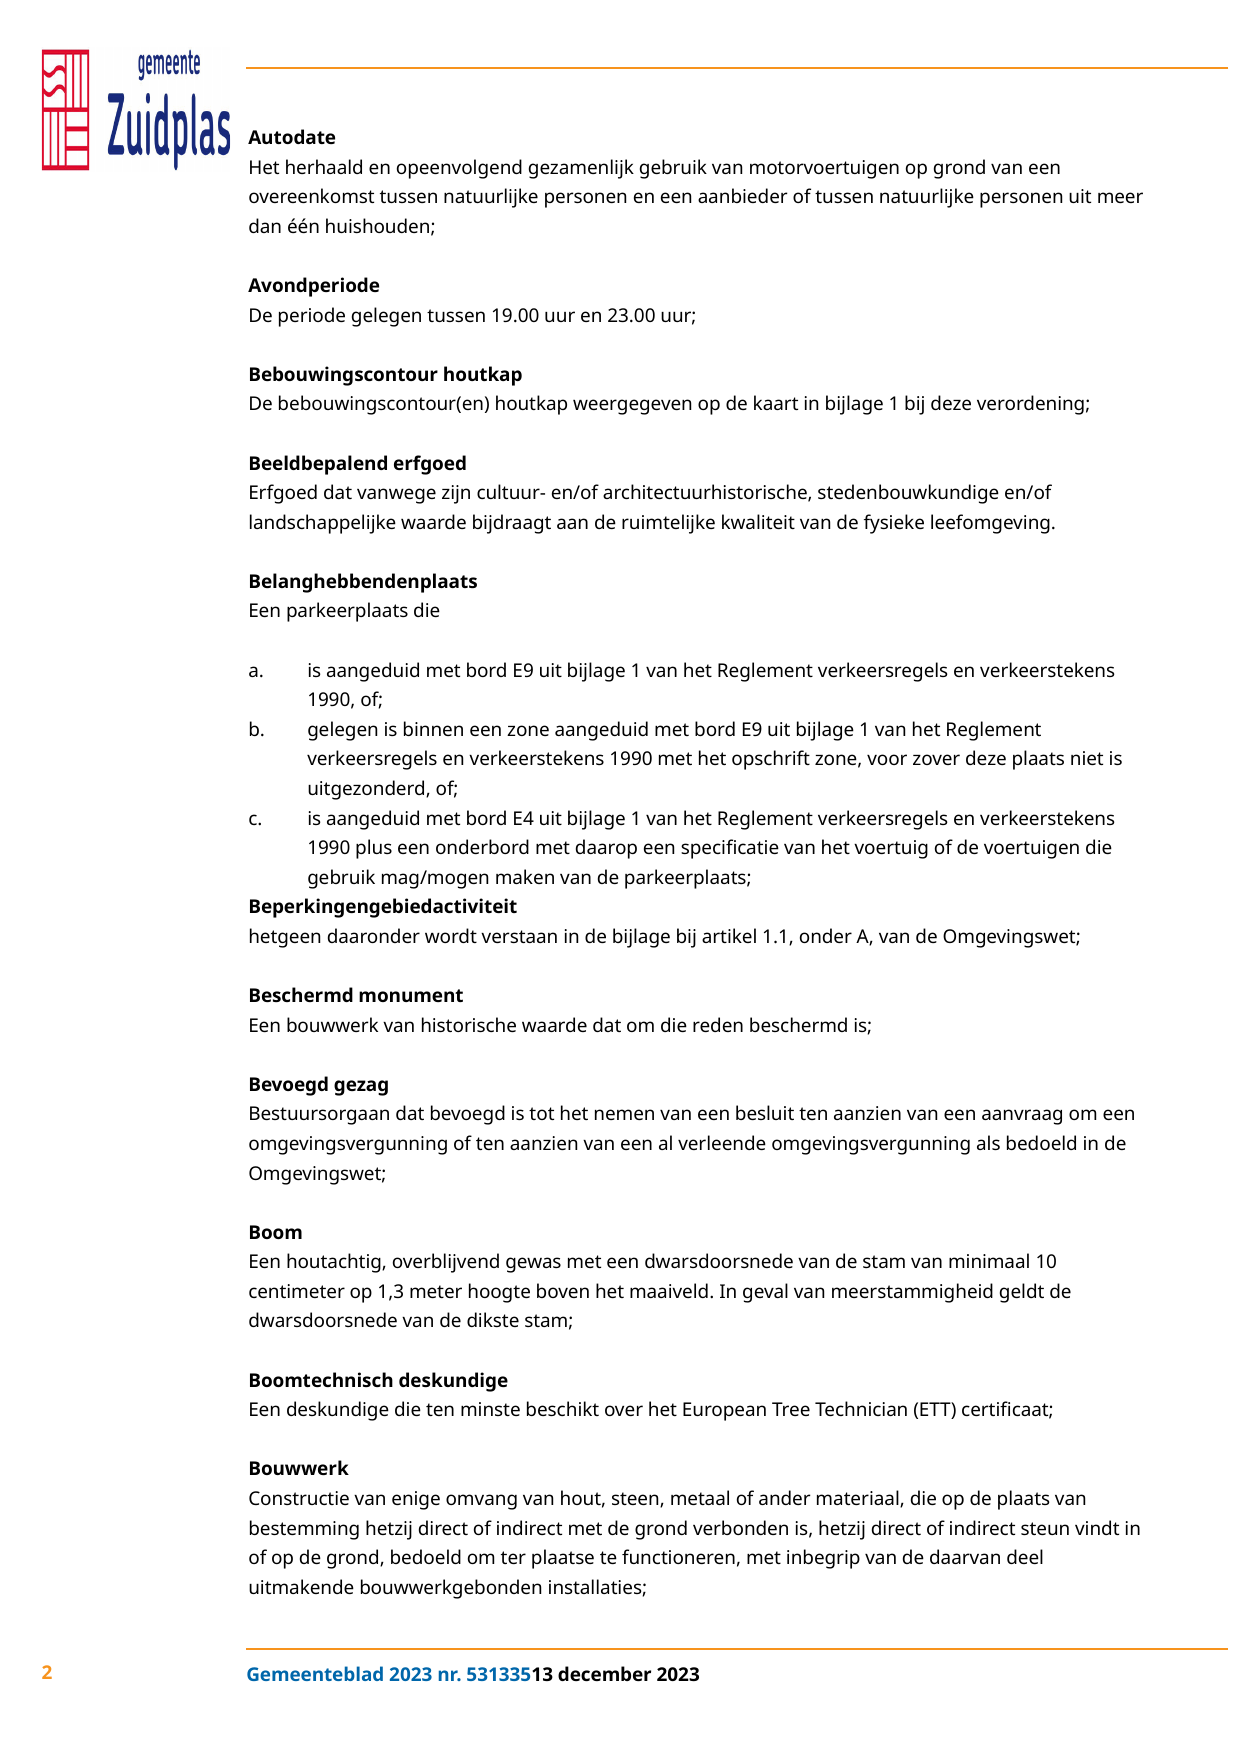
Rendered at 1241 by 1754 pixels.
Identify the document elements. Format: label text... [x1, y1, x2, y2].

list gelegen is binnen een zone aangeduid met bord E9 uit bijlage 1 van het Reglement verkeersregels en verkeerstekens 1990 met het opschrift zone, voor zover deze plaats niet is uitgezonderd, of; [248, 716, 1152, 801]
text Een houtachtig, overblijvend gewas met een dwarsdoorsnede van de stam van minimaal 10 centimeter op 1,3 meter hoogte boven het maaiveld. In geval van meerstammigheid geldt de dwarsdoorsnede van de dikste stam; [248, 1248, 1152, 1333]
list is aangeduid met bord E4 uit bijlage 1 van het Reglement verkeersregels en verkeerstekens 1990 plus een onderbord met daarop een specificatie van het voertuig of de voertuigen die gebruik mag/mogen maken van de parkeerplaats; [248, 805, 1152, 890]
text Boom [248, 1219, 1152, 1245]
text Bouwwerk [248, 1456, 1152, 1481]
text Avondperiode [248, 272, 1152, 298]
text Een deskundige die ten minste beschikt over het European Tree Technician (ETT) certificaat; [248, 1396, 1152, 1422]
text Beschermd monument [248, 982, 1152, 1008]
text Constructie van enige omvang van hout, steen, metaal of ander materiaal, die op de plaats van bestemming hetzij direct of indirect met de grond verbonden is, hetzij direct of indirect steun vindt in of op de grond, bedoeld om ter plaatse te functioneren, met inbegrip van de daarvan deel uitmakende bouwwerkgebonden installaties; [248, 1485, 1152, 1600]
text Boomtechnisch deskundige [248, 1367, 1152, 1393]
text Bevoegd gezag [248, 1071, 1152, 1097]
picture [41, 47, 231, 172]
text Beeldbepalend erfgoed [248, 450, 1152, 476]
text Een bouwwerk van historische waarde dat om die reden beschermd is; [248, 1012, 1152, 1038]
text De periode gelegen tussen 19.00 uur en 23.00 uur; [248, 302, 1152, 328]
text hetgeen daaronder wordt verstaan in de bijlage bij artikel 1.1, onder A, van de Omgevingswet; [248, 923, 1152, 949]
text Belanghebbendenplaats [248, 568, 1152, 594]
text Autodate [248, 124, 1152, 150]
text Bebouwingscontour houtkap [248, 361, 1152, 387]
list is aangeduid met bord E9 uit bijlage 1 van het Reglement verkeersregels en verkeerstekens 1990, of; [248, 657, 1152, 712]
text Een parkeerplaats die [248, 598, 1152, 623]
text Erfgoed dat vanwege zijn cultuur- en/of architectuurhistorische, stedenbouwkundige en/of landschappelijke waarde bijdraagt aan de ruimtelijke kwaliteit van de fysieke leefomgeving. [248, 479, 1152, 535]
text Het herhaald en opeenvolgend gezamenlijk gebruik van motorvoertuigen op grond van een overeenkomst tussen natuurlijke personen en een aanbieder of tussen natuurlijke personen uit meer dan één huishouden; [248, 154, 1152, 239]
text Beperkingengebiedactiviteit [248, 893, 1152, 919]
text Bestuursorgaan dat bevoegd is tot het nemen van een besluit ten aanzien van een aanvraag om een omgevingsvergunning of ten aanzien van een al verleende omgevingsvergunning als bedoeld in de Omgevingswet; [248, 1101, 1152, 1186]
text De bebouwingscontour(en) houtkap weergegeven op de kaart in bijlage 1 bij deze verordening; [248, 391, 1152, 416]
